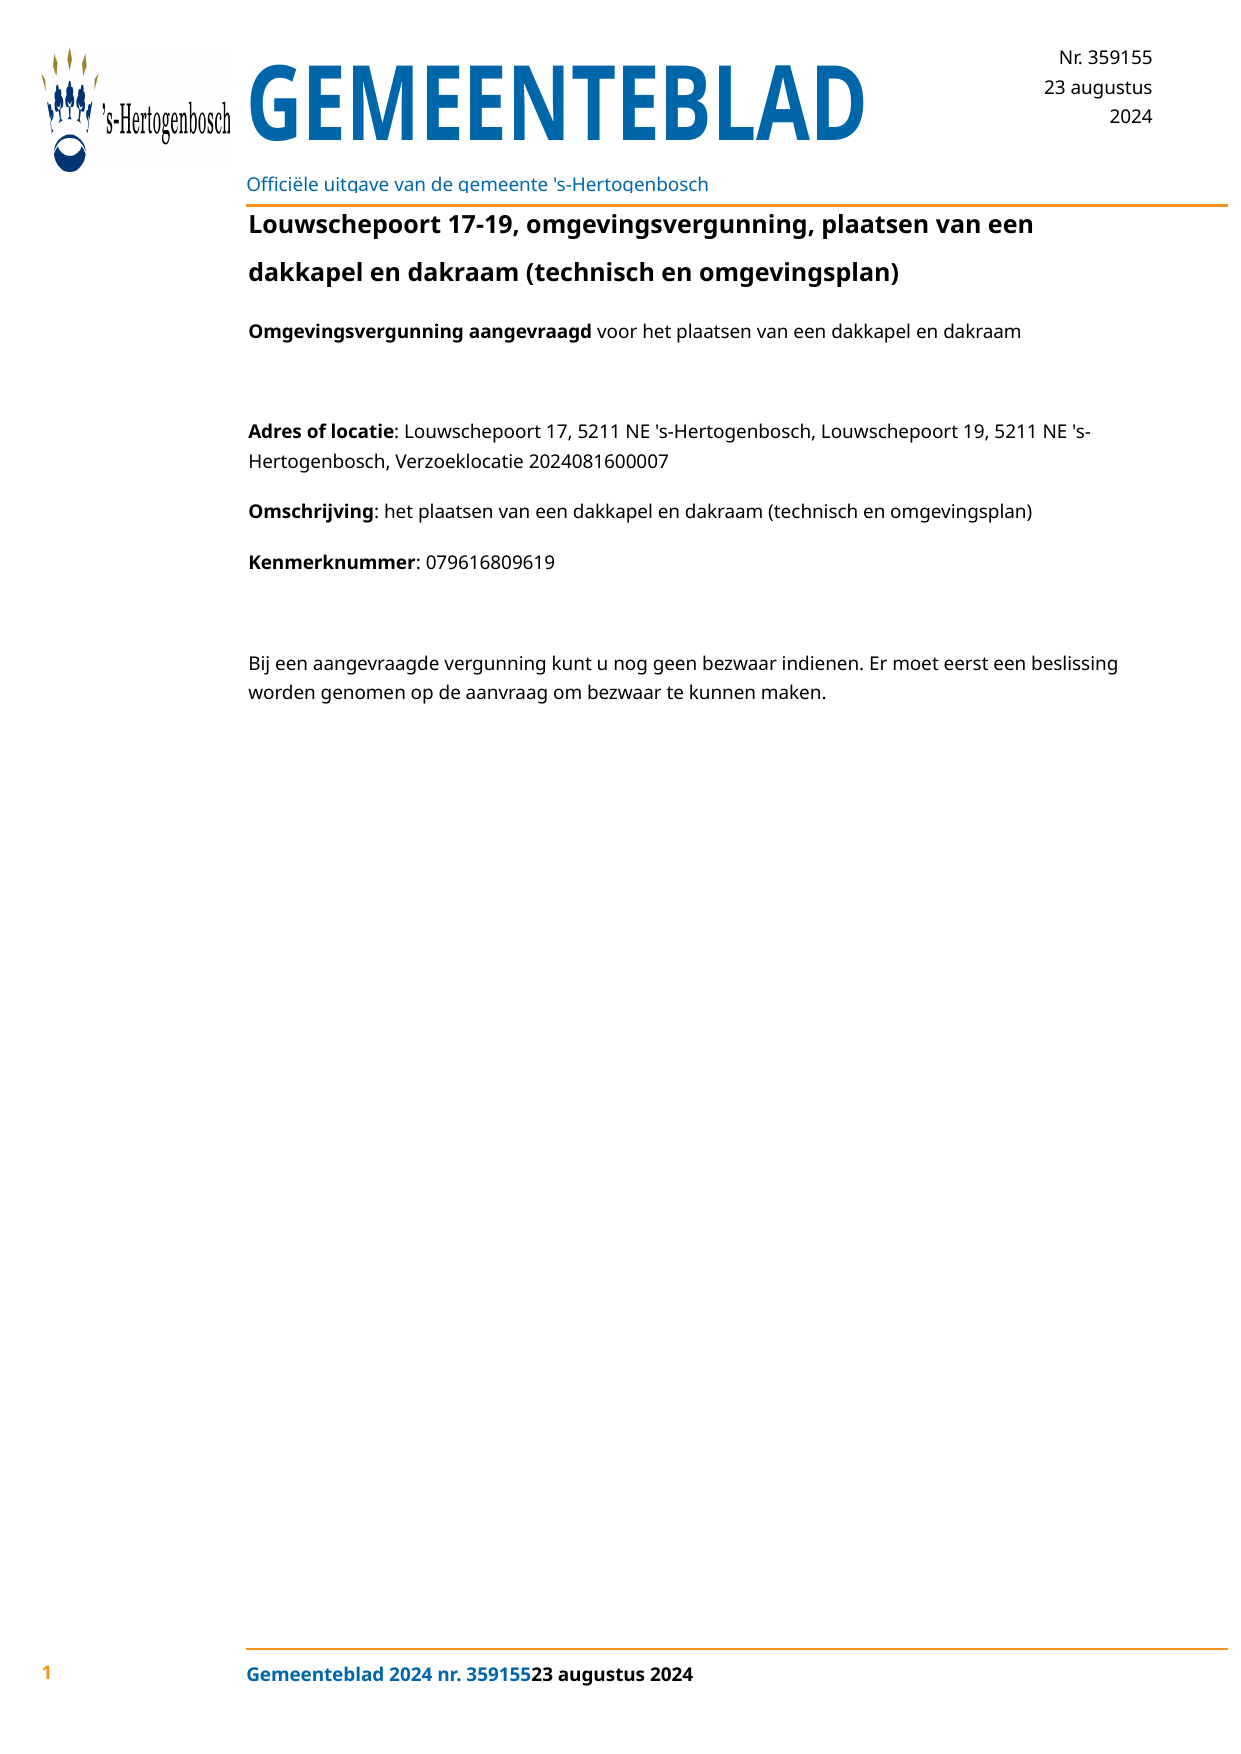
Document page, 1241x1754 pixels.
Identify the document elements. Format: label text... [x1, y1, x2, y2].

text Louwschepoort 17-19, omgevingsvergunning, plaatsen van een dakkapel en dakraam (technisch en omgevingsplan) [248, 207, 1152, 288]
text Adres of locatie: Louwschepoort 17, 5211 NE 's-Hertogenbosch, Louwschepoort 19, 5211 NE 's-Hertogenbosch, Verzoeklocatie 2024081600007 [248, 419, 1152, 474]
text Omschrijving: het plaatsen van een dakkapel en dakraam (technisch en omgevingsplan) [248, 499, 1152, 524]
picture [41, 47, 231, 172]
text Omgevingsvergunning aangevraagd voor het plaatsen van een dakkapel en dakraam [248, 318, 1152, 344]
text Bij een aangevraagde vergunning kunt u nog geen bezwaar indienen. Er moet eerst een beslissing worden genomen op de aanvraag om bezwaar te kunnen maken. [248, 650, 1152, 705]
text Kenmerknummer: 079616809619 [248, 549, 1152, 575]
